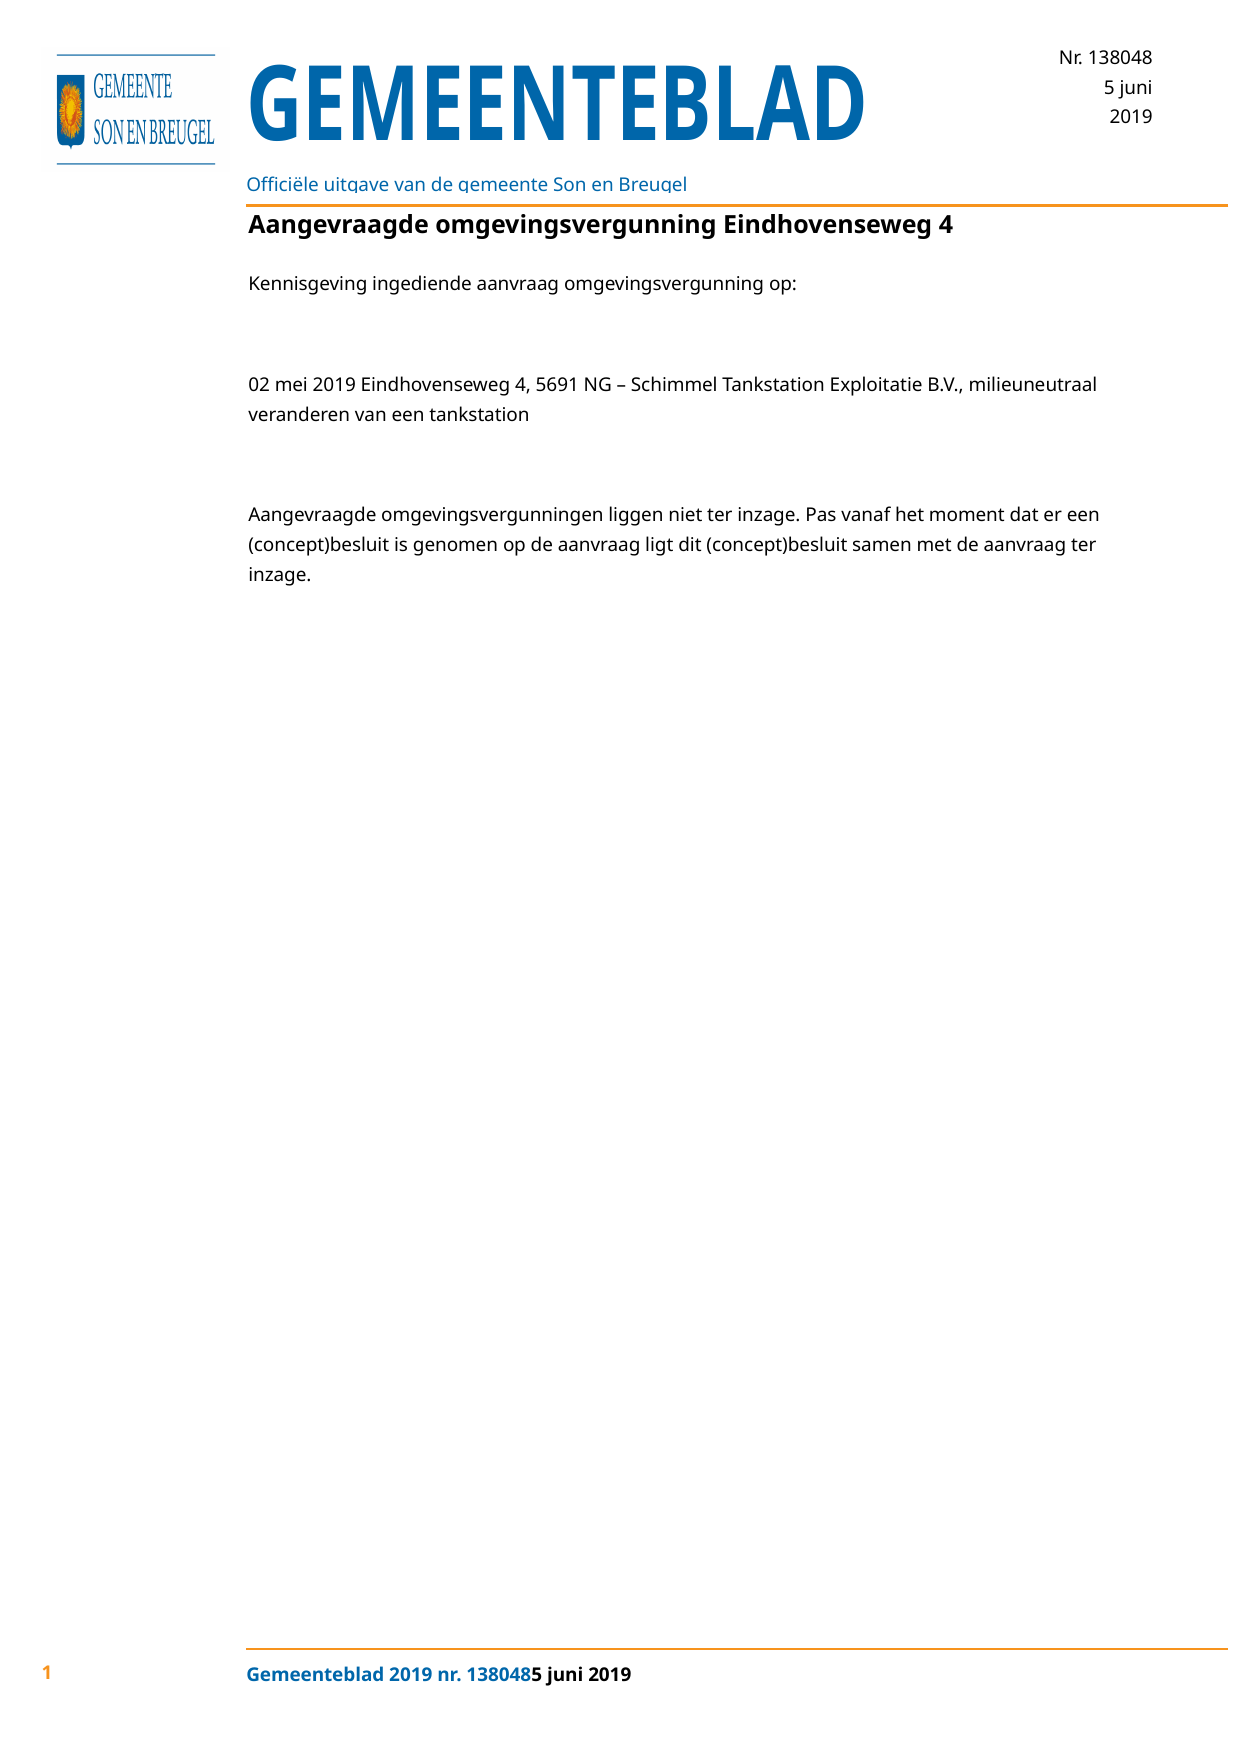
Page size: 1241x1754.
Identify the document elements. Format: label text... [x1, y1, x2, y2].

picture [41, 47, 231, 172]
text Kennisgeving ingediende aanvraag omgevingsvergunning op: [248, 270, 1152, 296]
text 02 mei 2019 Eindhovenseweg 4, 5691 NG – Schimmel Tankstation Exploitatie B.V., milieuneutraal veranderen van een tankstation [248, 371, 1152, 426]
text Aangevraagde omgevingsvergunningen liggen niet ter inzage. Pas vanaf het moment dat er een (concept)besluit is genomen op de aanvraag ligt dit (concept)besluit samen met de aanvraag ter inzage. [248, 502, 1152, 586]
text Aangevraagde omgevingsvergunning Eindhovenseweg 4 [248, 207, 1152, 241]
